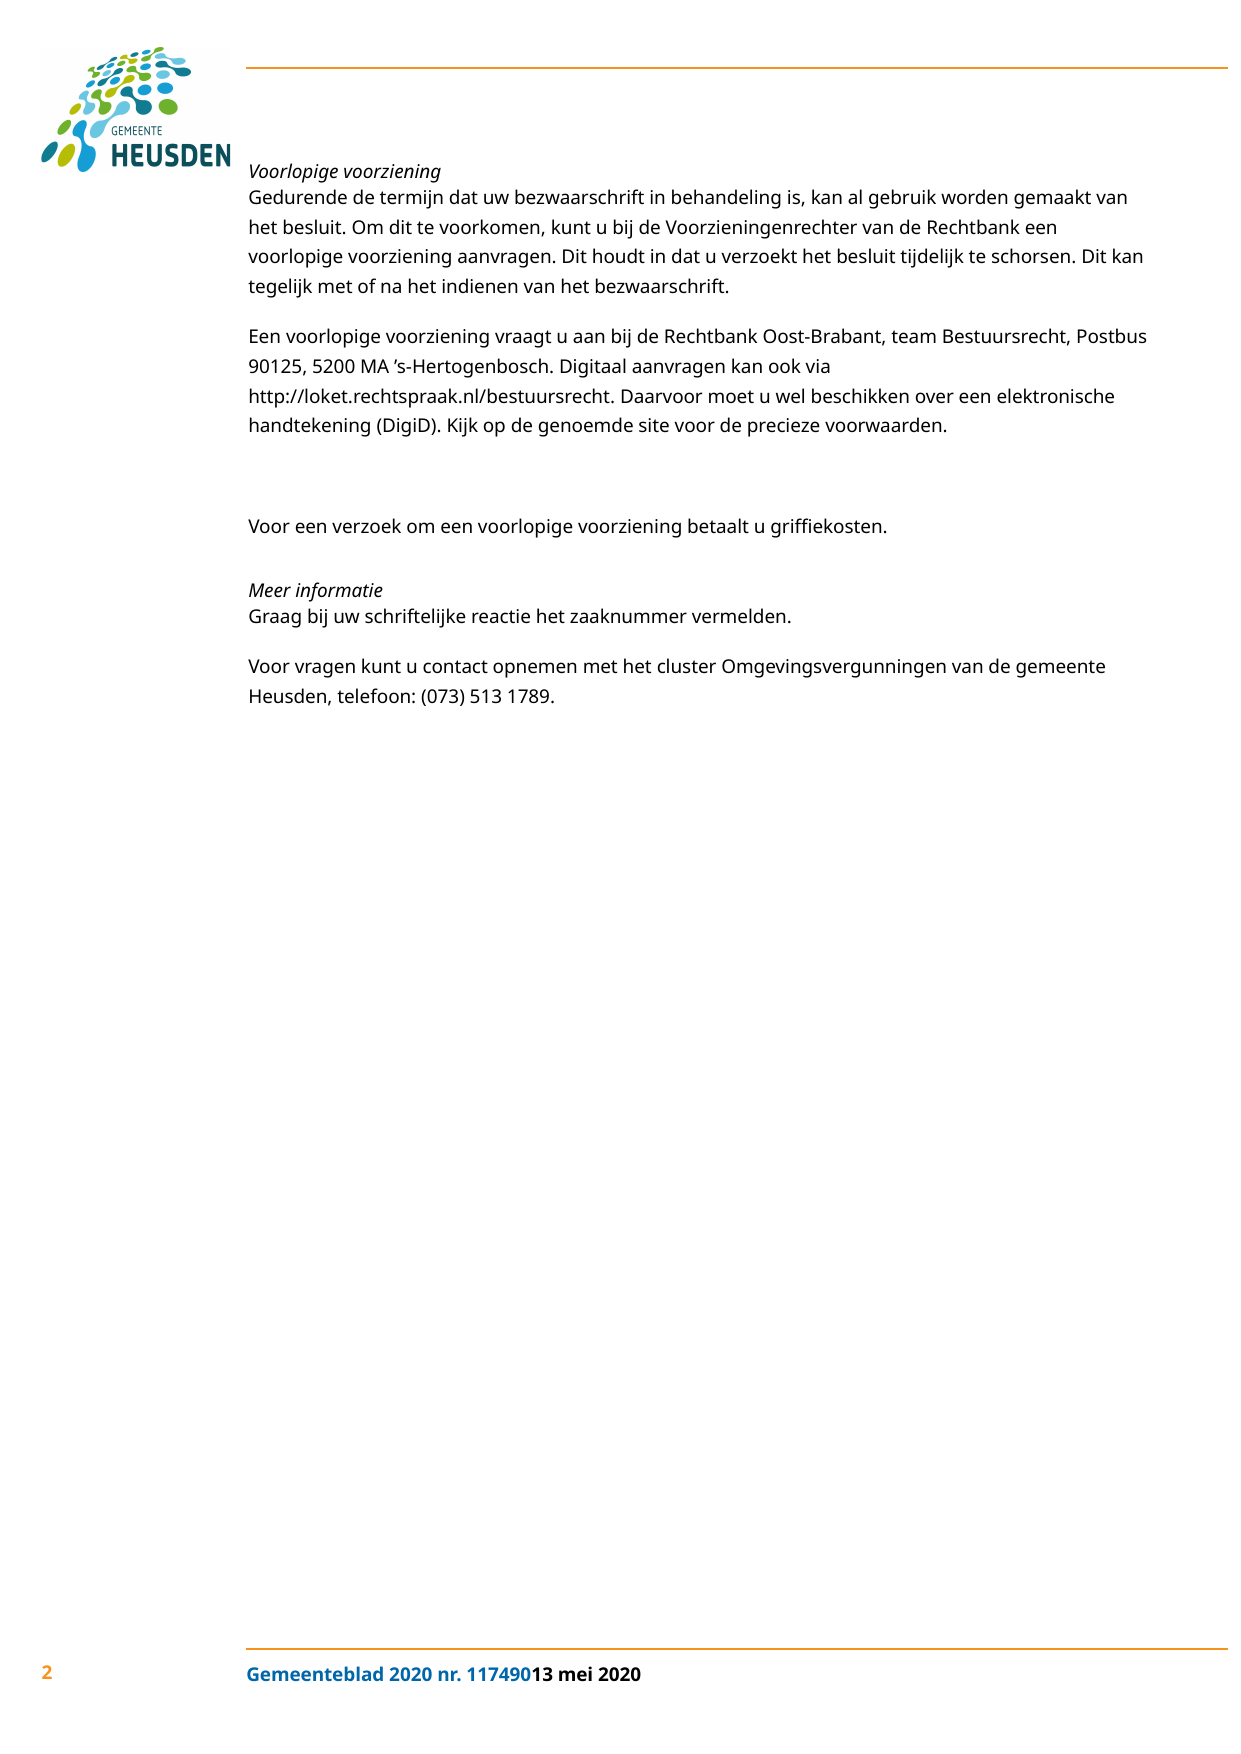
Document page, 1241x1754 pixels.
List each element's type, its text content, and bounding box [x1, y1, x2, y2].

text Voor een verzoek om een voorlopige voorziening betaalt u griffiekosten. [248, 513, 1152, 539]
text Gedurende de termijn dat uw bezwaarschrift in behandeling is, kan al gebruik worden gemaakt van het besluit. Om dit te voorkomen, kunt u bij de Voorzieningenrechter van de Rechtbank een voorlopige voorziening aanvragen. Dit houdt in dat u verzoekt het besluit tijdelijk te schorsen. Dit kan tegelijk met of na het indienen van het bezwaarschrift. [248, 184, 1152, 299]
text Voor vragen kunt u contact opnemen met het cluster Omgevingsvergunningen van de gemeente Heusden, telefoon: (073) 513 1789. [248, 653, 1152, 709]
picture [41, 47, 231, 172]
text Een voorlopige voorziening vraagt u aan bij de Rechtbank Oost-Brabant, team Bestuursrecht, Postbus 90125, 5200 MA ’s-Hertogenbosch. Digitaal aanvragen kan ook via http://loket.rechtspraak.nl/bestuursrecht. Daarvoor moet u wel beschikken over een elektronische handtekening (DigiD). Kijk op de genoemde site voor de precieze voorwaarden. [248, 324, 1152, 438]
text Meer informatie [248, 577, 1152, 603]
text Graag bij uw schriftelijke reactie het zaaknummer vermelden. [248, 603, 1152, 629]
text Voorlopige voorziening [248, 159, 1152, 184]
